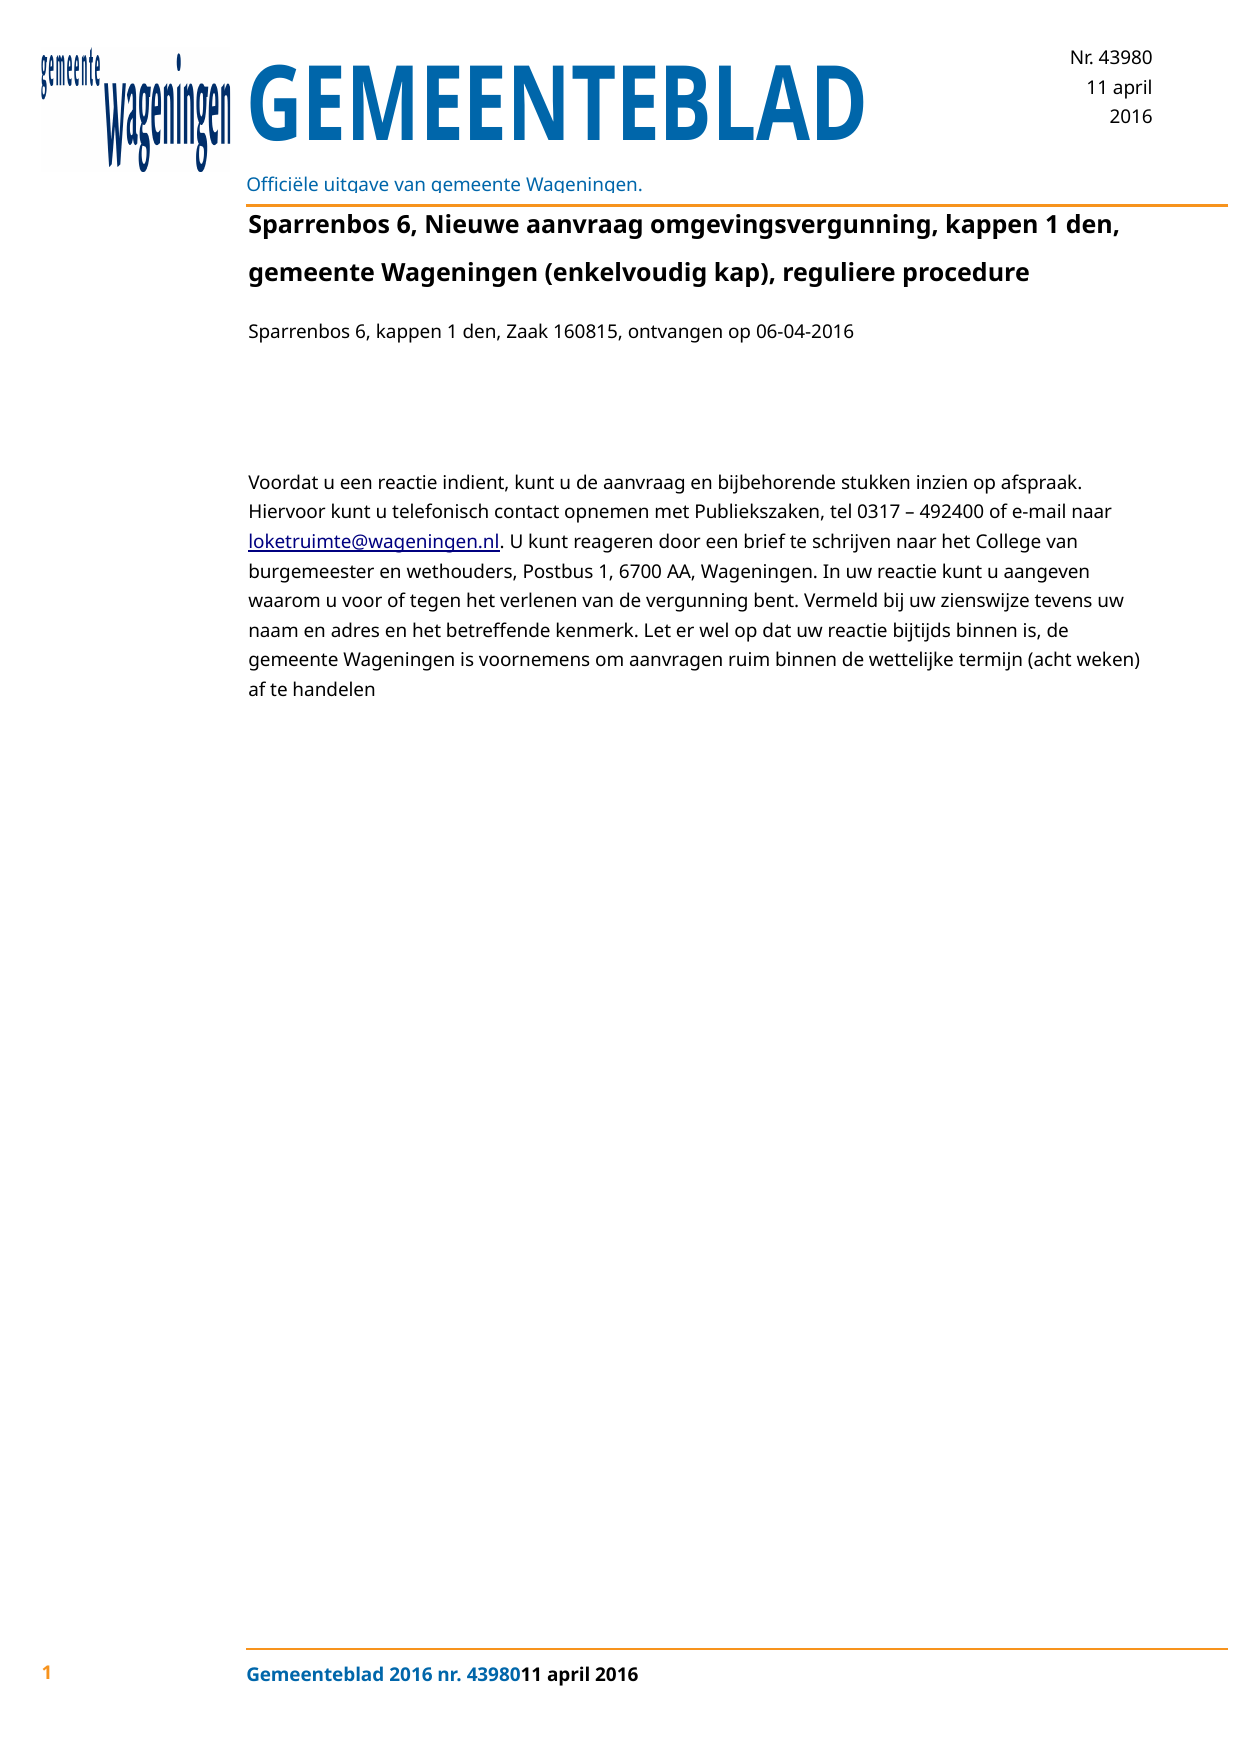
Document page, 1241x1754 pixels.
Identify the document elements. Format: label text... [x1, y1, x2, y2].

text Voordat u een reactie indient, kunt u de aanvraag en bijbehorende stukken inzien op afspraak. Hiervoor kunt u telefonisch contact opnemen met Publiekszaken, tel 0317 – 492400 of e-mail naar loketruimte@wageningen.nl. U kunt reageren door een brief te schrijven naar het College van burgemeester en wethouders, Postbus 1, 6700 AA, Wageningen. In uw reactie kunt u aangeven waarom u voor of tegen het verlenen van de vergunning bent. Vermeld bij uw zienswijze tevens uw naam en adres en het betreffende kenmerk. Let er wel op dat uw reactie bijtijds binnen is, de gemeente Wageningen is voornemens om aanvragen ruim binnen de wettelijke termijn (acht weken) af te handelen [248, 469, 1152, 702]
text Sparrenbos 6, kappen 1 den, Zaak 160815, ontvangen op 06-04-2016 [248, 318, 1152, 344]
text Sparrenbos 6, Nieuwe aanvraag omgevingsvergunning, kappen 1 den, gemeente Wageningen (enkelvoudig kap), reguliere procedure [248, 207, 1152, 288]
picture [41, 47, 231, 172]
